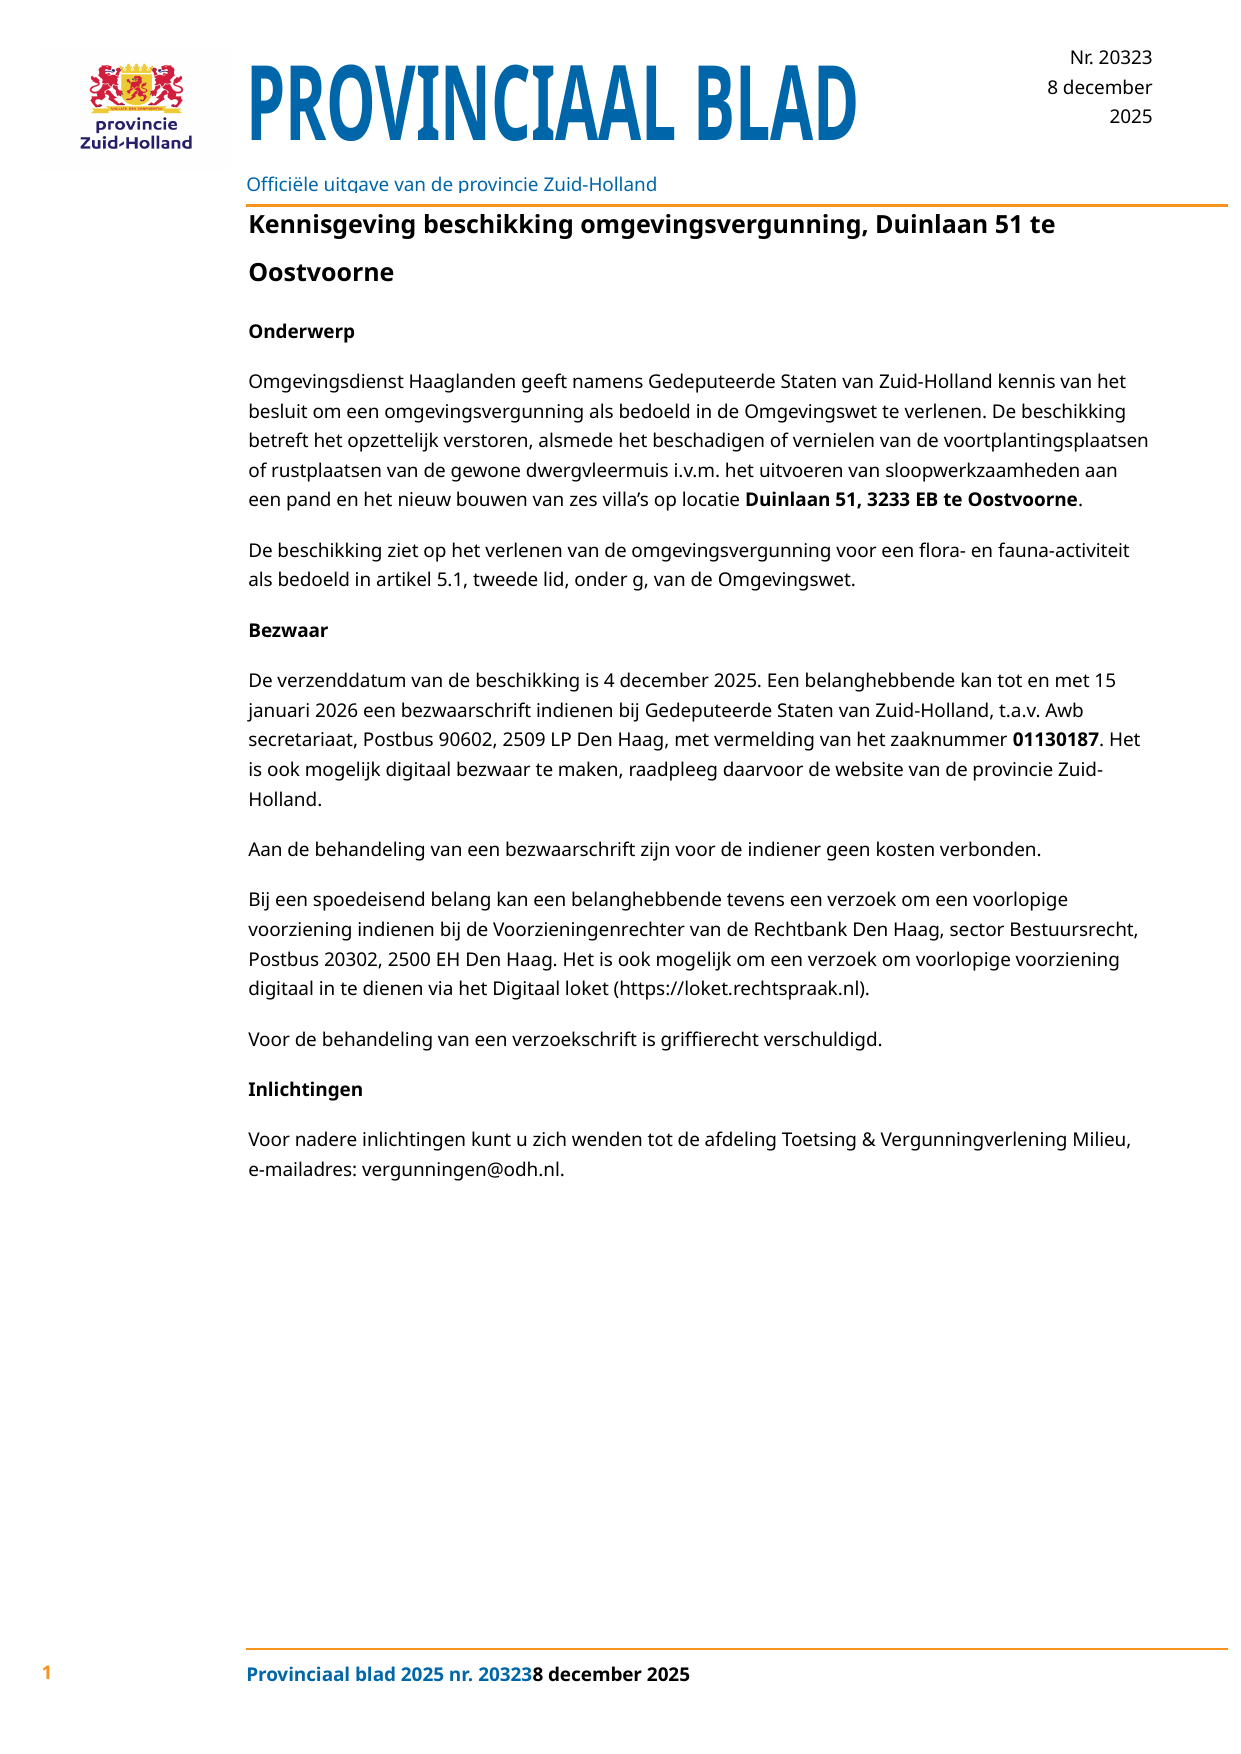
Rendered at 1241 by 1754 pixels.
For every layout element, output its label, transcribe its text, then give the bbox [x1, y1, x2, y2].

text Bij een spoedeisend belang kan een belanghebbende tevens een verzoek om een voorlopige voorziening indienen bij de Voorzieningenrechter van de Rechtbank Den Haag, sector Bestuursrecht, Postbus 20302, 2500 EH Den Haag. Het is ook mogelijk om een verzoek om voorlopige voorziening digitaal in te dienen via het Digitaal loket (https://loket.rechtspraak.nl). [248, 887, 1152, 1001]
text Omgevingsdienst Haaglanden geeft namens Gedeputeerde Staten van Zuid-Holland kennis van het besluit om een omgevingsvergunning als bedoeld in de Omgevingswet te verlenen. De beschikking betreft het opzettelijk verstoren, alsmede het beschadigen of vernielen van de voortplantingsplaatsen of rustplaatsen van de gewone dwergvleermuis i.v.m. het uitvoeren van sloopwerkzaamheden aan een pand en het nieuw bouwen van zes villa’s op locatie Duinlaan 51, 3233 EB te Oostvoorne. [248, 368, 1152, 512]
text Onderwerp [248, 318, 1152, 344]
text Kennisgeving beschikking omgevingsvergunning, Duinlaan 51 te Oostvoorne [248, 207, 1152, 288]
text Inlichtingen [248, 1076, 1152, 1102]
text Aan de behandeling van een bezwaarschrift zijn voor de indiener geen kosten verbonden. [248, 836, 1152, 862]
text Voor nadere inlichtingen kunt u zich wenden tot de afdeling Toetsing & Vergunningverlening Milieu, e-mailadres: vergunningen@odh.nl. [248, 1127, 1152, 1182]
text De beschikking ziet op het verlenen van de omgevingsvergunning voor een flora- en fauna-activiteit als bedoeld in artikel 5.1, tweede lid, onder g, van de Omgevingswet. [248, 537, 1152, 592]
text Bezwaar [248, 617, 1152, 643]
text Voor de behandeling van een verzoekschrift is griffierecht verschuldigd. [248, 1026, 1152, 1052]
text De verzenddatum van de beschikking is 4 december 2025. Een belanghebbende kan tot en met 15 januari 2026 een bezwaarschrift indienen bij Gedeputeerde Staten van Zuid-Holland, t.a.v. Awb secretariaat, Postbus 90602, 2509 LP Den Haag, met vermelding van het zaaknummer 01130187. Het is ook mogelijk digitaal bezwaar te maken, raadpleeg daarvoor de website van de provincie Zuid-Holland. [248, 667, 1152, 812]
picture [41, 47, 231, 172]
